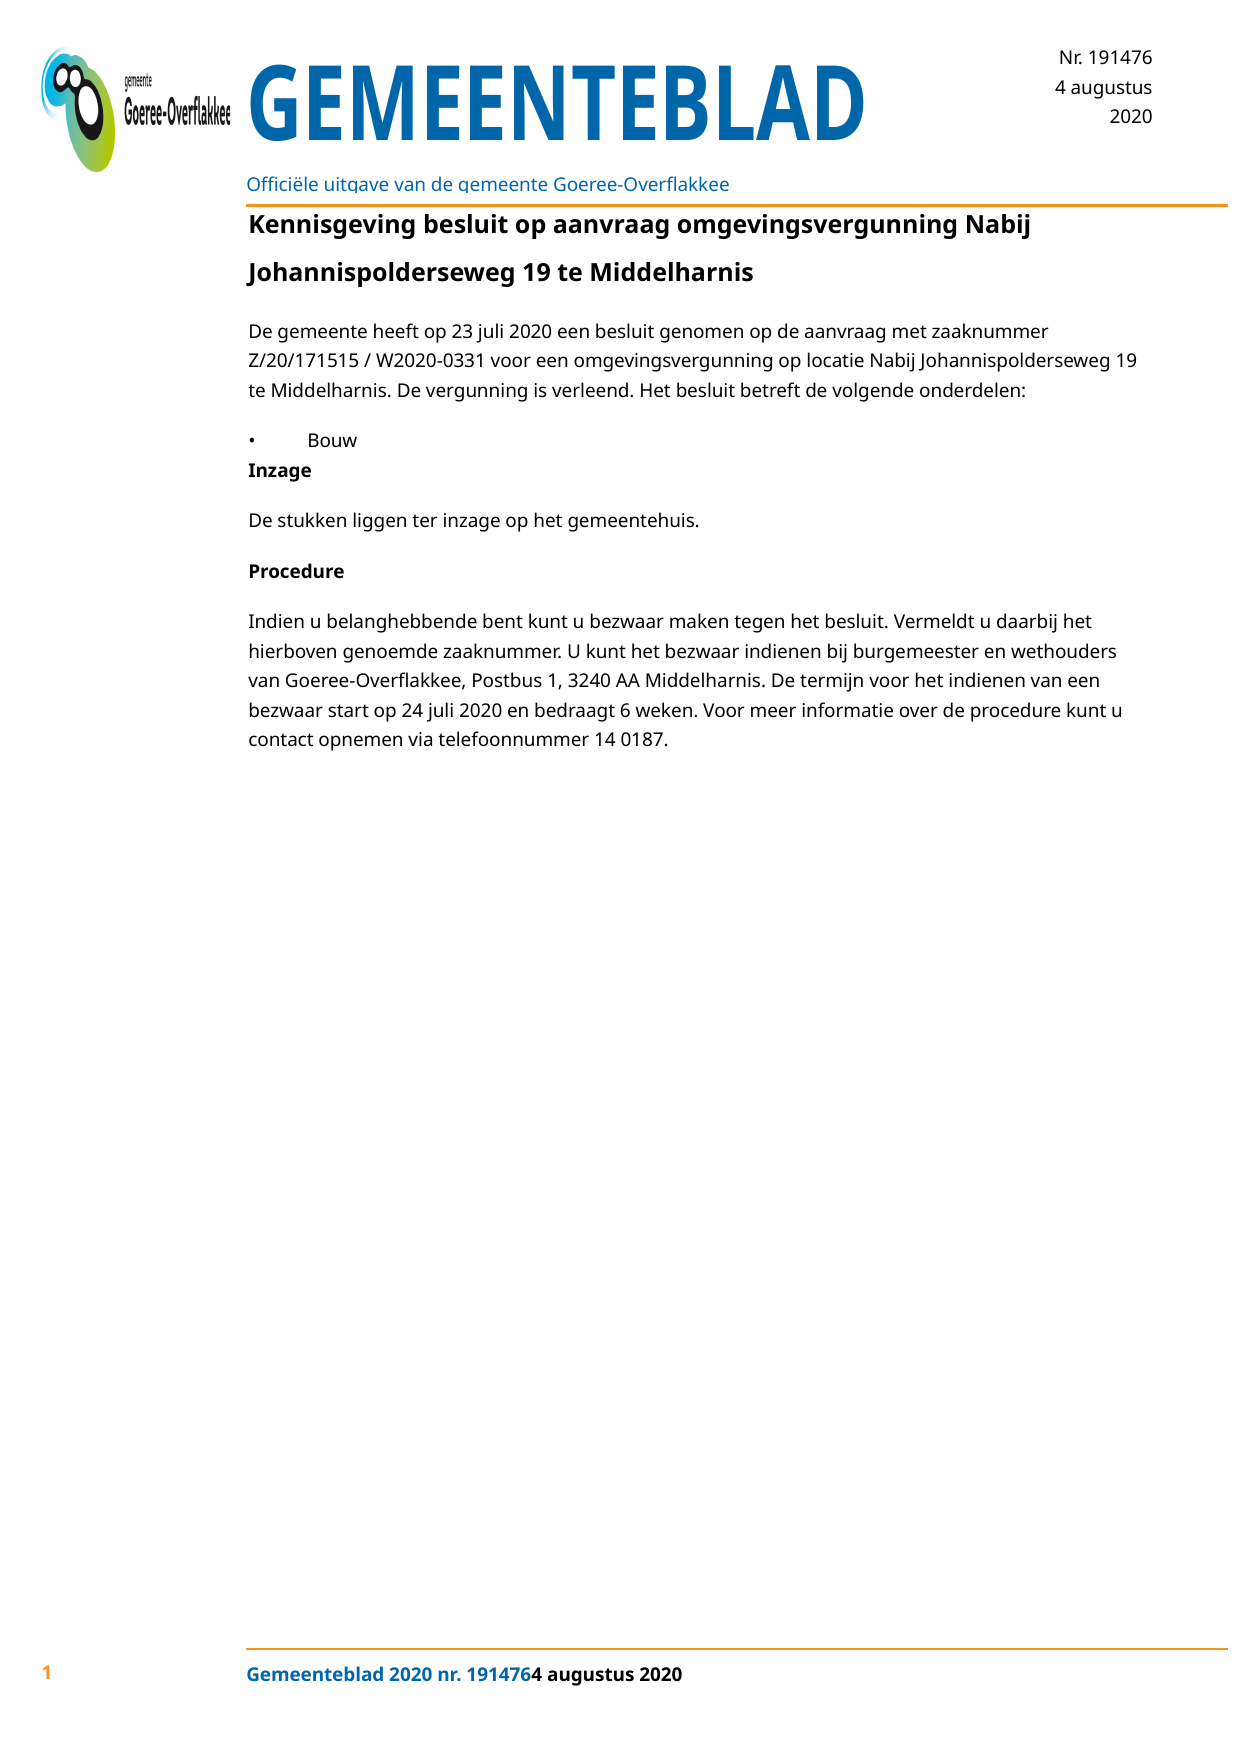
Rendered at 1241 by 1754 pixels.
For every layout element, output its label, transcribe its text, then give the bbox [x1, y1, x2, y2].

text Procedure [248, 558, 1152, 584]
list Bouw [248, 427, 1152, 453]
text Inzage [248, 457, 1152, 483]
picture [41, 47, 231, 172]
text De gemeente heeft op 23 juli 2020 een besluit genomen op de aanvraag met zaaknummer Z/20/171515 / W2020-0331 voor een omgevingsvergunning op locatie Nabij Johannispolderseweg 19 te Middelharnis. De vergunning is verleend. Het besluit betreft de volgende onderdelen: [248, 318, 1152, 403]
text Indien u belanghebbende bent kunt u bezwaar maken tegen het besluit. Vermeldt u daarbij het hierboven genoemde zaaknummer. U kunt het bezwaar indienen bij burgemeester en wethouders van Goeree-Overflakkee, Postbus 1, 3240 AA Middelharnis. De termijn voor het indienen van een bezwaar start op 24 juli 2020 en bedraagt 6 weken. Voor meer informatie over de procedure kunt u contact opnemen via telefoonnummer 14 0187. [248, 608, 1152, 752]
text Kennisgeving besluit op aanvraag omgevingsvergunning Nabij Johannispolderseweg 19 te Middelharnis [248, 207, 1152, 288]
text De stukken liggen ter inzage op het gemeentehuis. [248, 507, 1152, 533]
